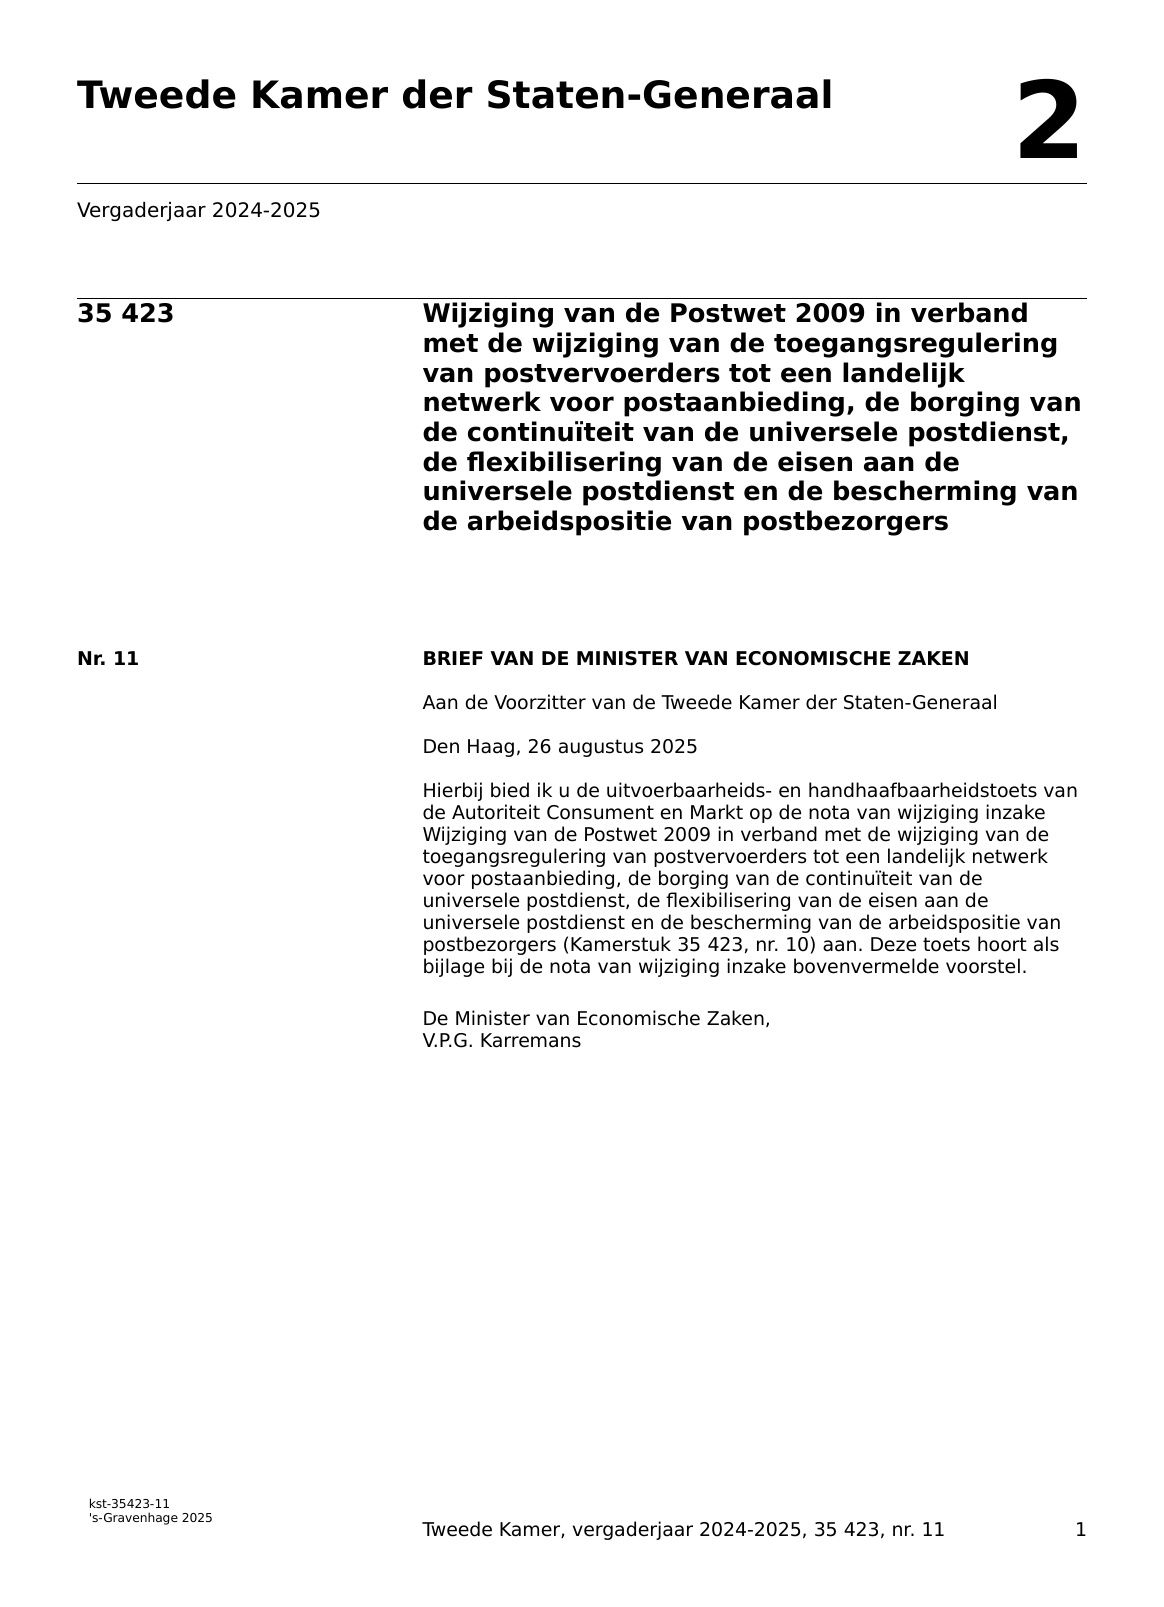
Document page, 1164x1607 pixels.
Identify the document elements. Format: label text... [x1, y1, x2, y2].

subtitle Nr. 11 BRIEF VAN DE MINISTER VAN ECONOMISCHE ZAKEN [77, 647, 1087, 669]
text Aan de Voorzitter van de Tweede Kamer der Staten-Generaal [422, 692, 1087, 714]
table_cell Vergaderjaar 2024-2025 [77, 184, 1087, 298]
text kst-35423-11 [88, 1497, 323, 1511]
text Hierbij bied ik u de uitvoerbaarheids- en handhaafbaarheidstoets van de Autoriteit Consument en Markt op de nota van wijziging inzake Wijziging van de Postwet 2009 in verband met de wijziging van de toegangsregulering van postvervoerders tot een landelijk netwerk voor postaanbieding, de borging van de continuïteit van de universele postdienst, de flexibilisering van de eisen aan de universele postdienst en de bescherming van de arbeidspositie van postbezorgers (Kamerstuk 35 423, nr. 10) aan. Deze toets hoort als bijlage bij de nota van wijziging inzake bovenvermelde voorstel. [422, 780, 1087, 978]
table_header 2 [886, 59, 1087, 183]
text De Minister van Economische Zaken, V.P.G. Karremans [422, 1008, 1087, 1052]
subtitle 35 423 Wijziging van de Postwet 2009 in verband met de wijziging van de toegangsregulering van postvervoerders tot een landelijk netwerk voor postaanbieding, de borging van de continuïteit van de universele postdienst, de flexibilisering van de eisen aan de universele postdienst en de bescherming van de arbeidspositie van postbezorgers [77, 299, 1087, 536]
table_header Tweede Kamer der Staten-Generaal [77, 59, 886, 183]
text Den Haag, 26 augustus 2025 [422, 736, 1087, 758]
text 's-Gravenhage 2025 [88, 1511, 323, 1525]
